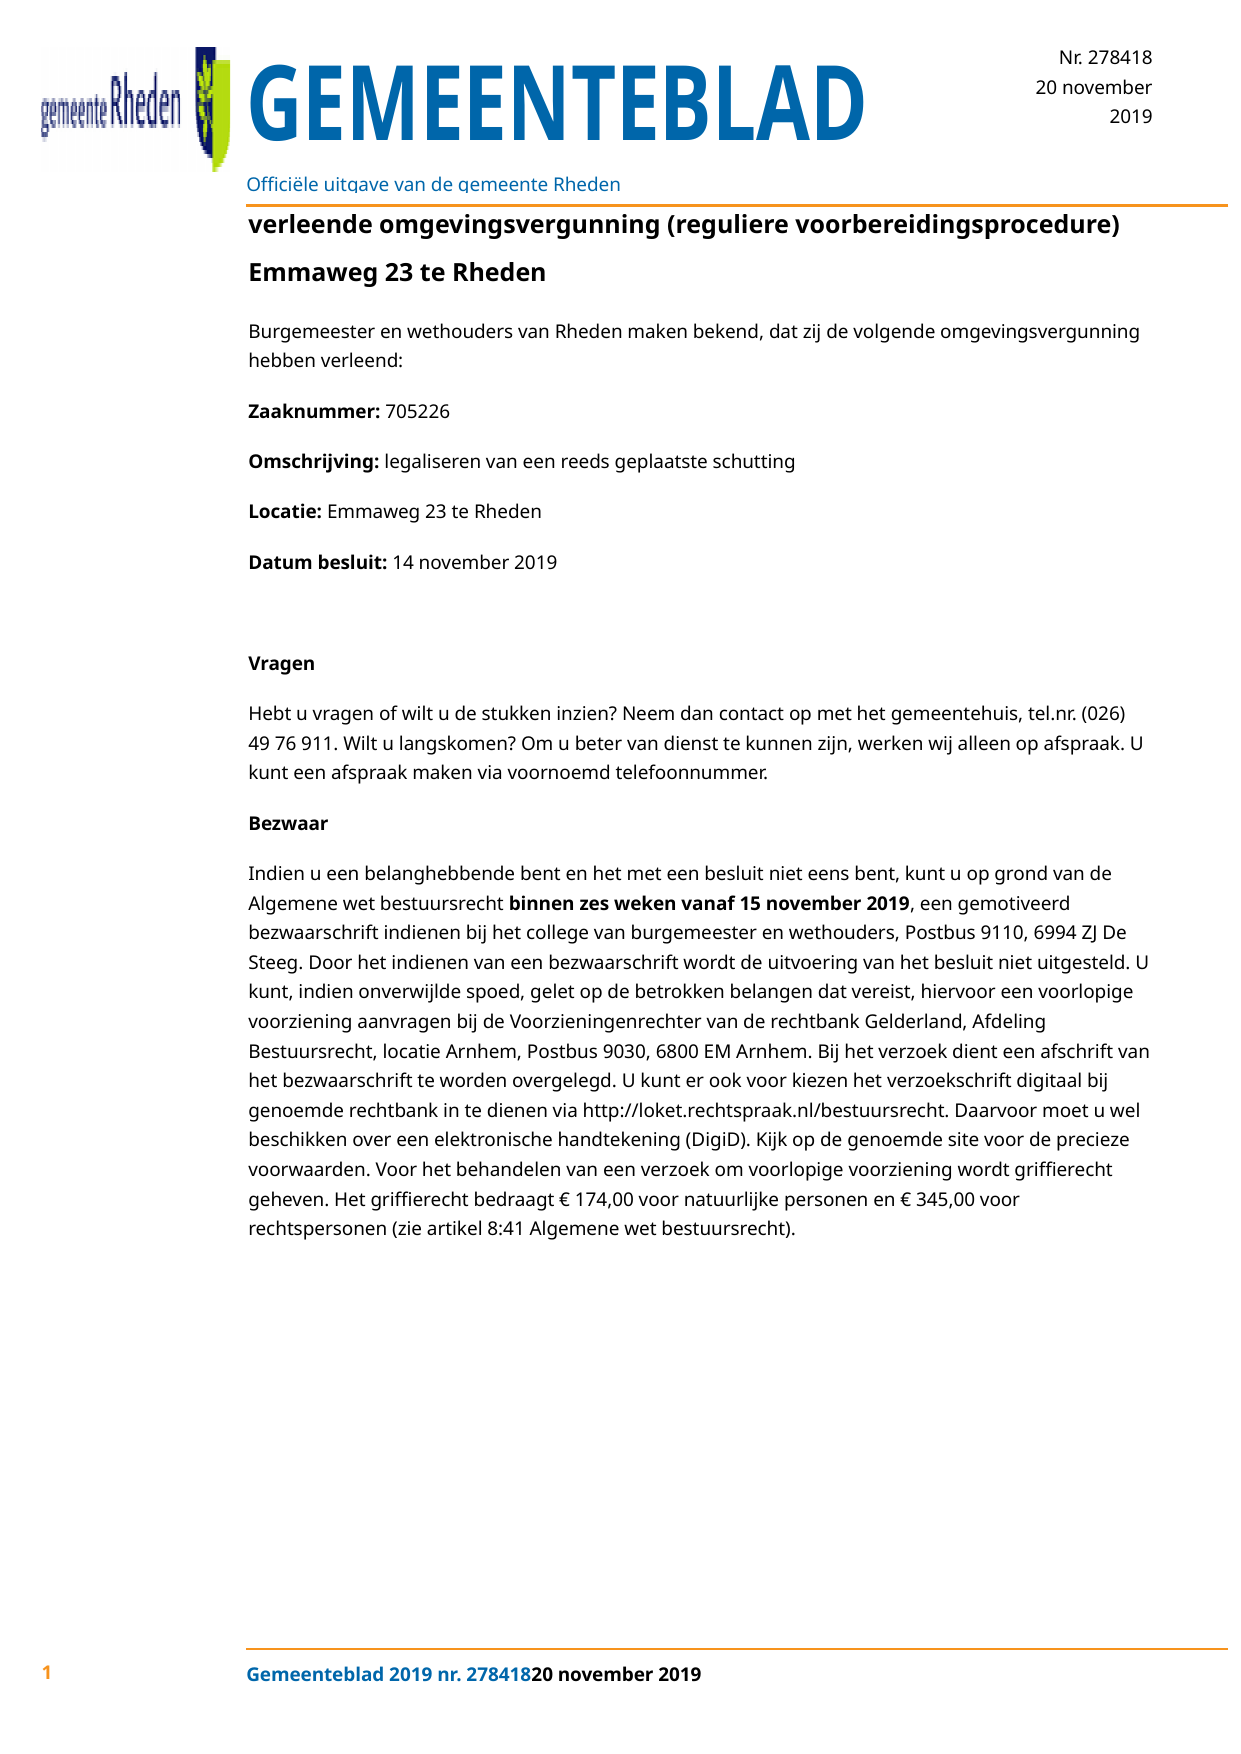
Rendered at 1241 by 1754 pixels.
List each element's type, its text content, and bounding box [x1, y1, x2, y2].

text Locatie: Emmaweg 23 te Rheden [248, 499, 1152, 524]
text Indien u een belanghebbende bent en het met een besluit niet eens bent, kunt u op grond van de Algemene wet bestuursrecht binnen zes weken vanaf 15 november 2019, een gemotiveerd bezwaarschrift indienen bij het college van burgemeester en wethouders, Postbus 9110, 6994 ZJ De Steeg. Door het indienen van een bezwaarschrift wordt de uitvoering van het besluit niet uitgesteld. U kunt, indien onverwijlde spoed, gelet op de betrokken belangen dat vereist, hiervoor een voorlopige voorziening aanvragen bij de Voorzieningenrechter van de rechtbank Gelderland, Afdeling Bestuursrecht, locatie Arnhem, Postbus 9030, 6800 EM Arnhem. Bij het verzoek dient een afschrift van het bezwaarschrift te worden overgelegd. U kunt er ook voor kiezen het verzoekschrift digitaal bij genoemde rechtbank in te dienen via http://loket.rechtspraak.nl/bestuursrecht. Daarvoor moet u wel beschikken over een elektronische handtekening (DigiD). Kijk op de genoemde site voor de precieze voorwaarden. Voor het behandelen van een verzoek om voorlopige voorziening wordt griffierecht geheven. Het griffierecht bedraagt € 174,00 voor natuurlijke personen en € 345,00 voor rechtspersonen (zie artikel 8:41 Algemene wet bestuursrecht). [248, 860, 1152, 1241]
text Datum besluit: 14 november 2019 [248, 549, 1152, 575]
text Bezwaar [248, 810, 1152, 836]
text Hebt u vragen of wilt u de stukken inzien? Neem dan contact op met het gemeentehuis, tel.nr. (026) 49 76 911. Wilt u langskomen? Om u beter van dienst te kunnen zijn, werken wij alleen op afspraak. U kunt een afspraak maken via voornoemd telefoonnummer. [248, 700, 1152, 785]
picture [41, 47, 231, 172]
text Burgemeester en wethouders van Rheden maken bekend, dat zij de volgende omgevingsvergunning hebben verleend: [248, 318, 1152, 373]
text Zaaknummer: 705226 [248, 398, 1152, 424]
text Omschrijving: legaliseren van een reeds geplaatste schutting [248, 448, 1152, 474]
text verleende omgevingsvergunning (reguliere voorbereidingsprocedure) Emmaweg 23 te Rheden [248, 207, 1152, 288]
text Vragen [248, 650, 1152, 676]
